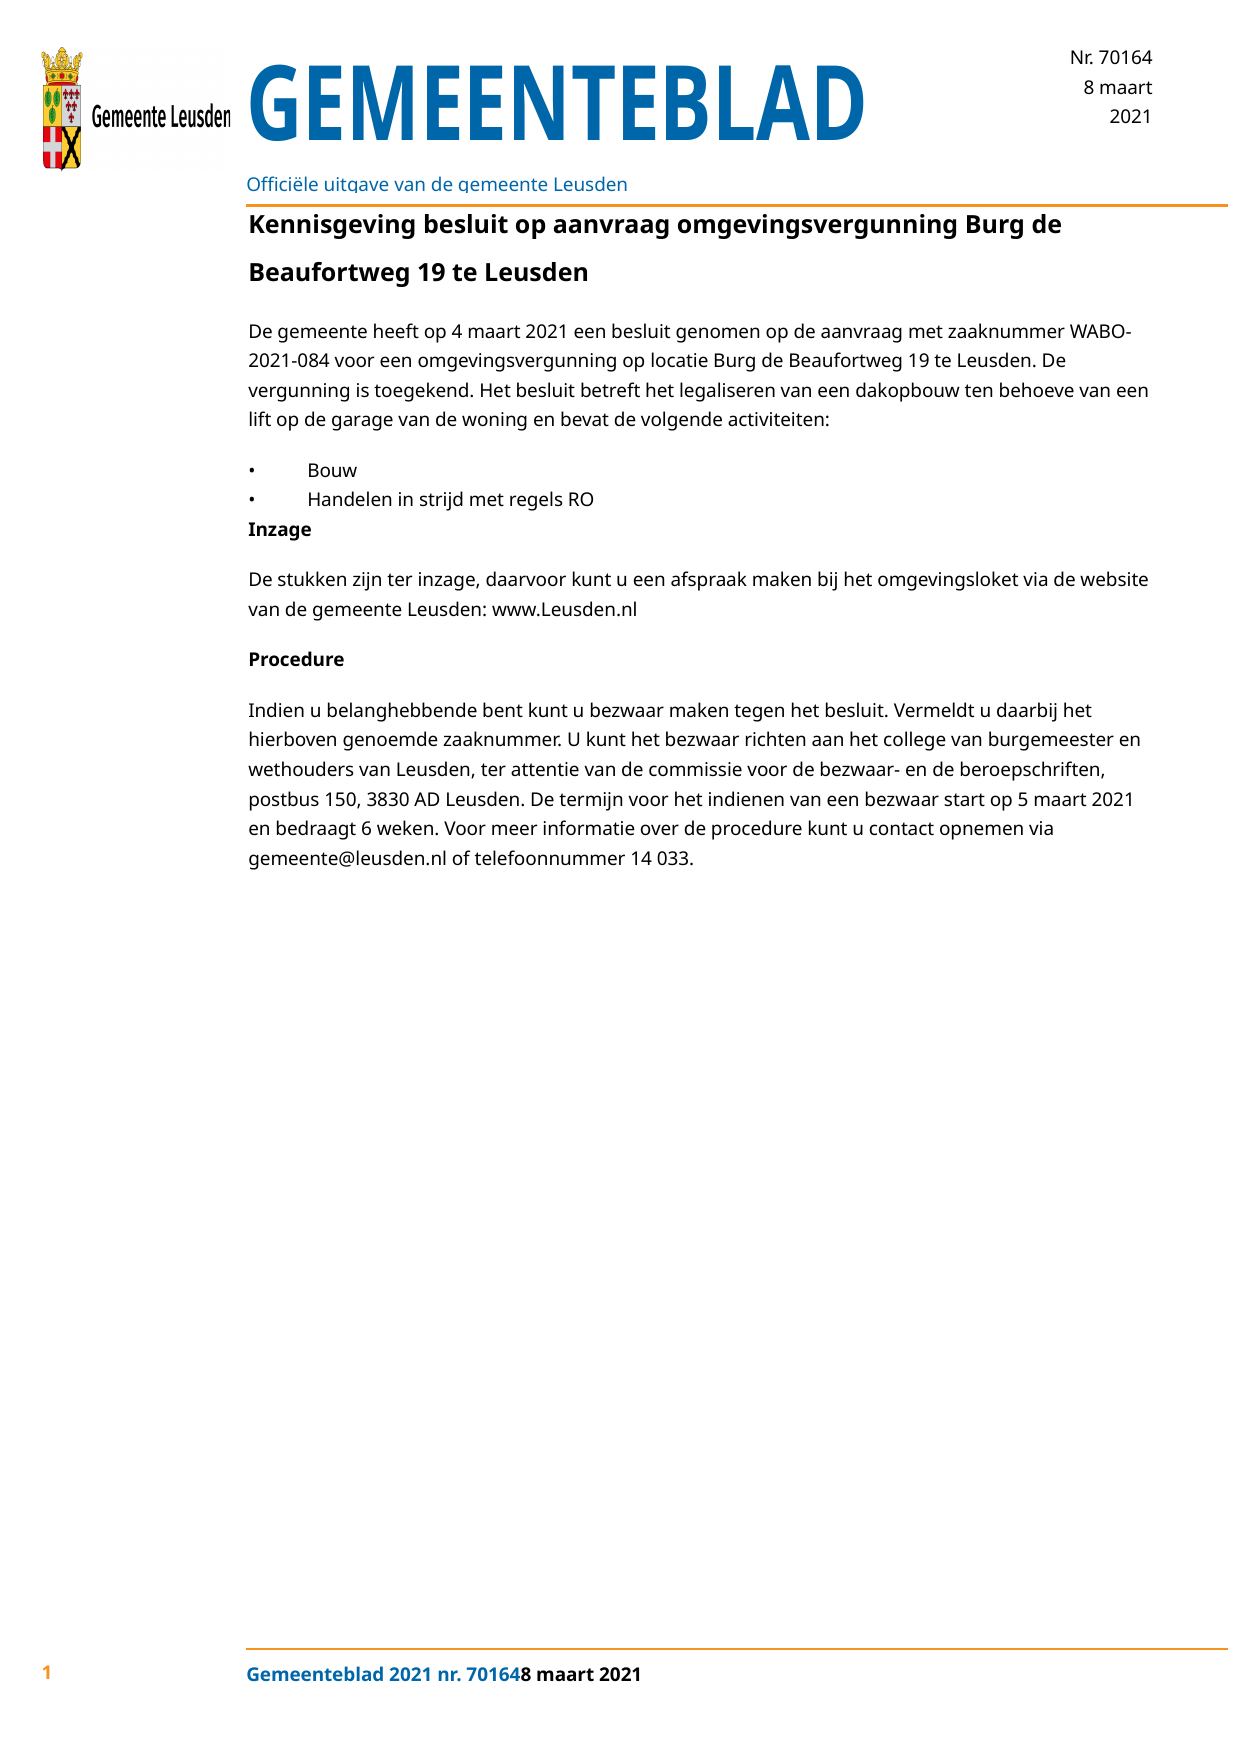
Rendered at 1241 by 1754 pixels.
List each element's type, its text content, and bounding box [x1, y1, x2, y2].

text Inzage [248, 516, 1152, 542]
text Kennisgeving besluit op aanvraag omgevingsvergunning Burg de Beaufortweg 19 te Leusden [248, 207, 1152, 288]
text Indien u belanghebbende bent kunt u bezwaar maken tegen het besluit. Vermeldt u daarbij het hierboven genoemde zaaknummer. U kunt het bezwaar richten aan het college van burgemeester en wethouders van Leusden, ter attentie van de commissie voor de bezwaar- en de beroepschriften, postbus 150, 3830 AD Leusden. De termijn voor het indienen van een bezwaar start op 5 maart 2021 en bedraagt 6 weken. Voor meer informatie over de procedure kunt u contact opnemen via gemeente@leusden.nl of telefoonnummer 14 033. [248, 697, 1152, 871]
list Handelen in strijd met regels RO [248, 487, 1152, 512]
picture [41, 47, 231, 172]
list Bouw [248, 457, 1152, 483]
text De stukken zijn ter inzage, daarvoor kunt u een afspraak maken bij het omgevingsloket via de website van de gemeente Leusden: www.Leusden.nl [248, 567, 1152, 622]
text De gemeente heeft op 4 maart 2021 een besluit genomen op de aanvraag met zaaknummer WABO-2021-084 voor een omgevingsvergunning op locatie Burg de Beaufortweg 19 te Leusden. De vergunning is toegekend. Het besluit betreft het legaliseren van een dakopbouw ten behoeve van een lift op de garage van de woning en bevat de volgende activiteiten: [248, 318, 1152, 432]
text Procedure [248, 647, 1152, 672]
